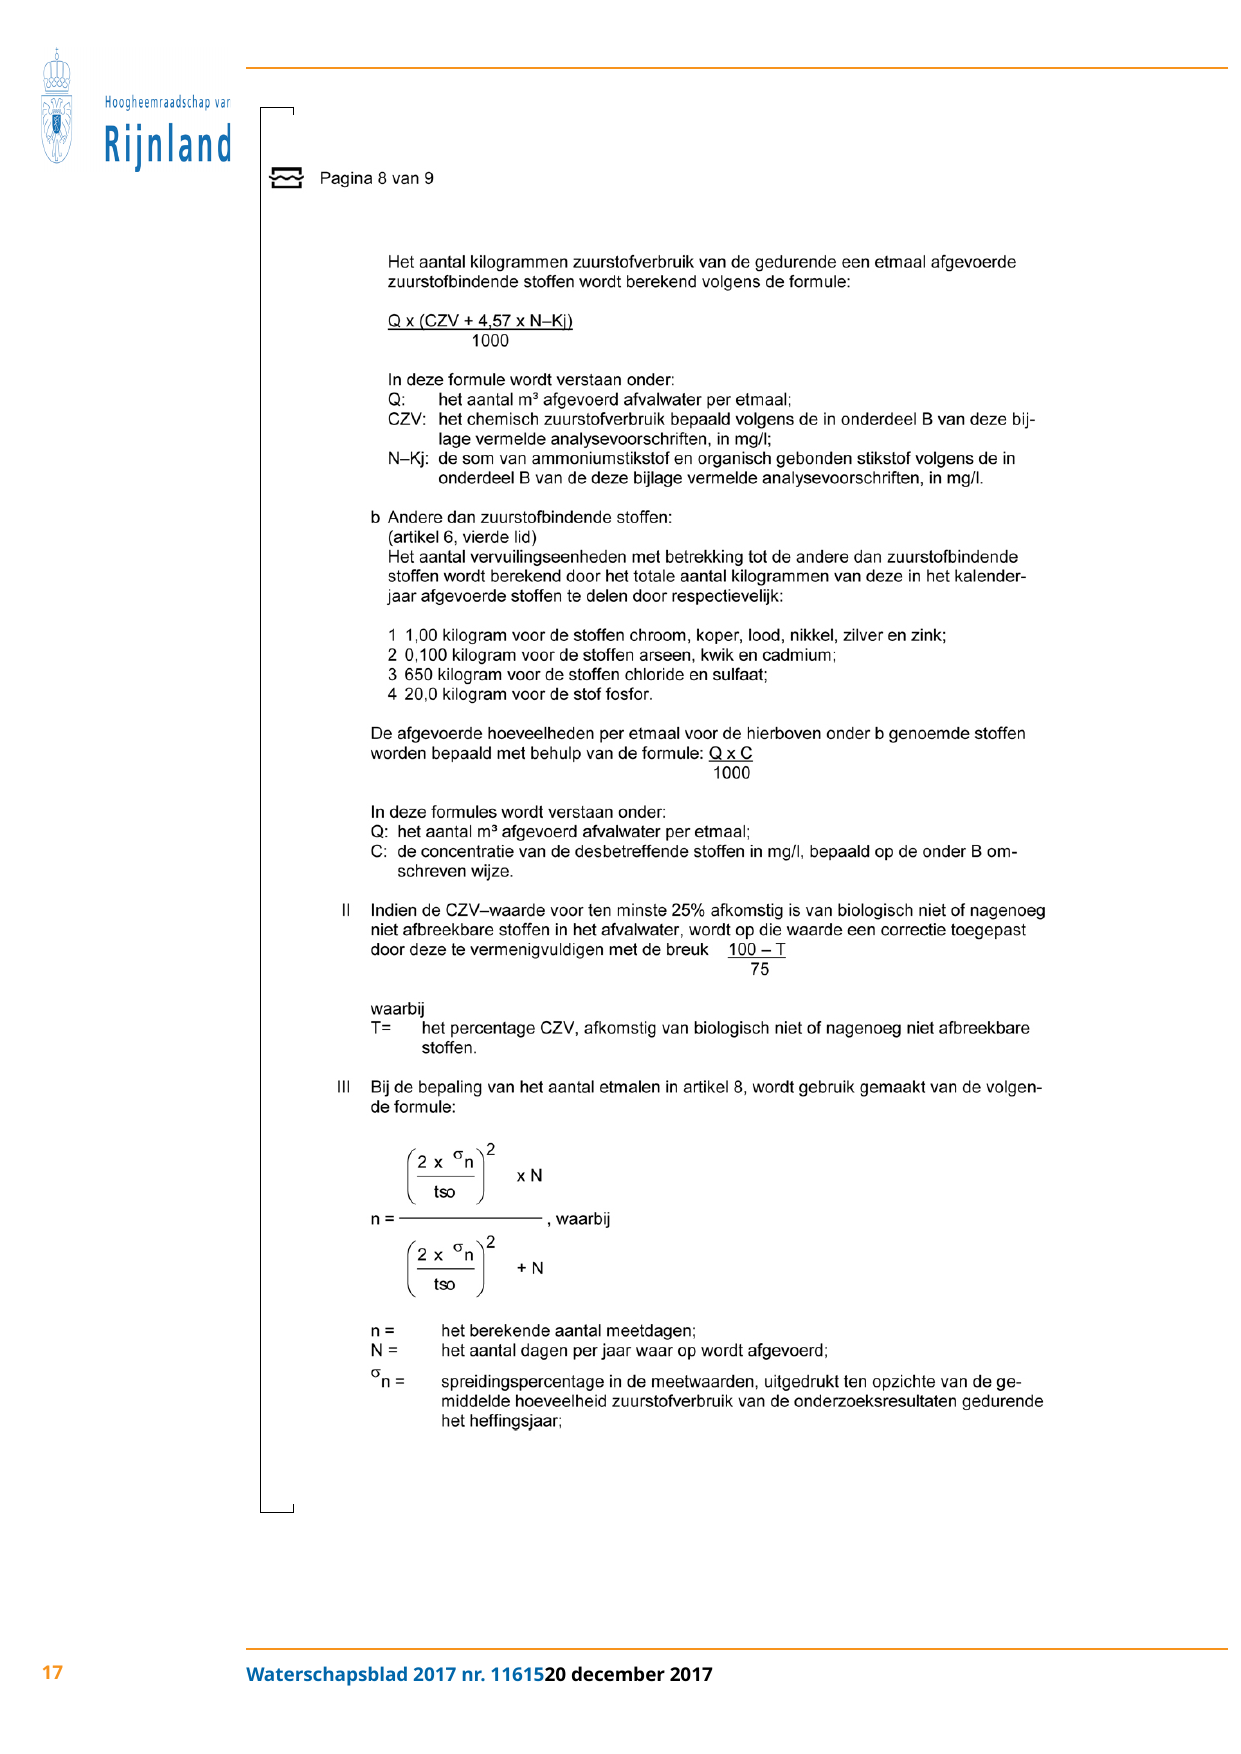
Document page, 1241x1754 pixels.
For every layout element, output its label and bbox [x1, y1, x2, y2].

picture [41, 47, 231, 172]
picture [268, 115, 1086, 1504]
